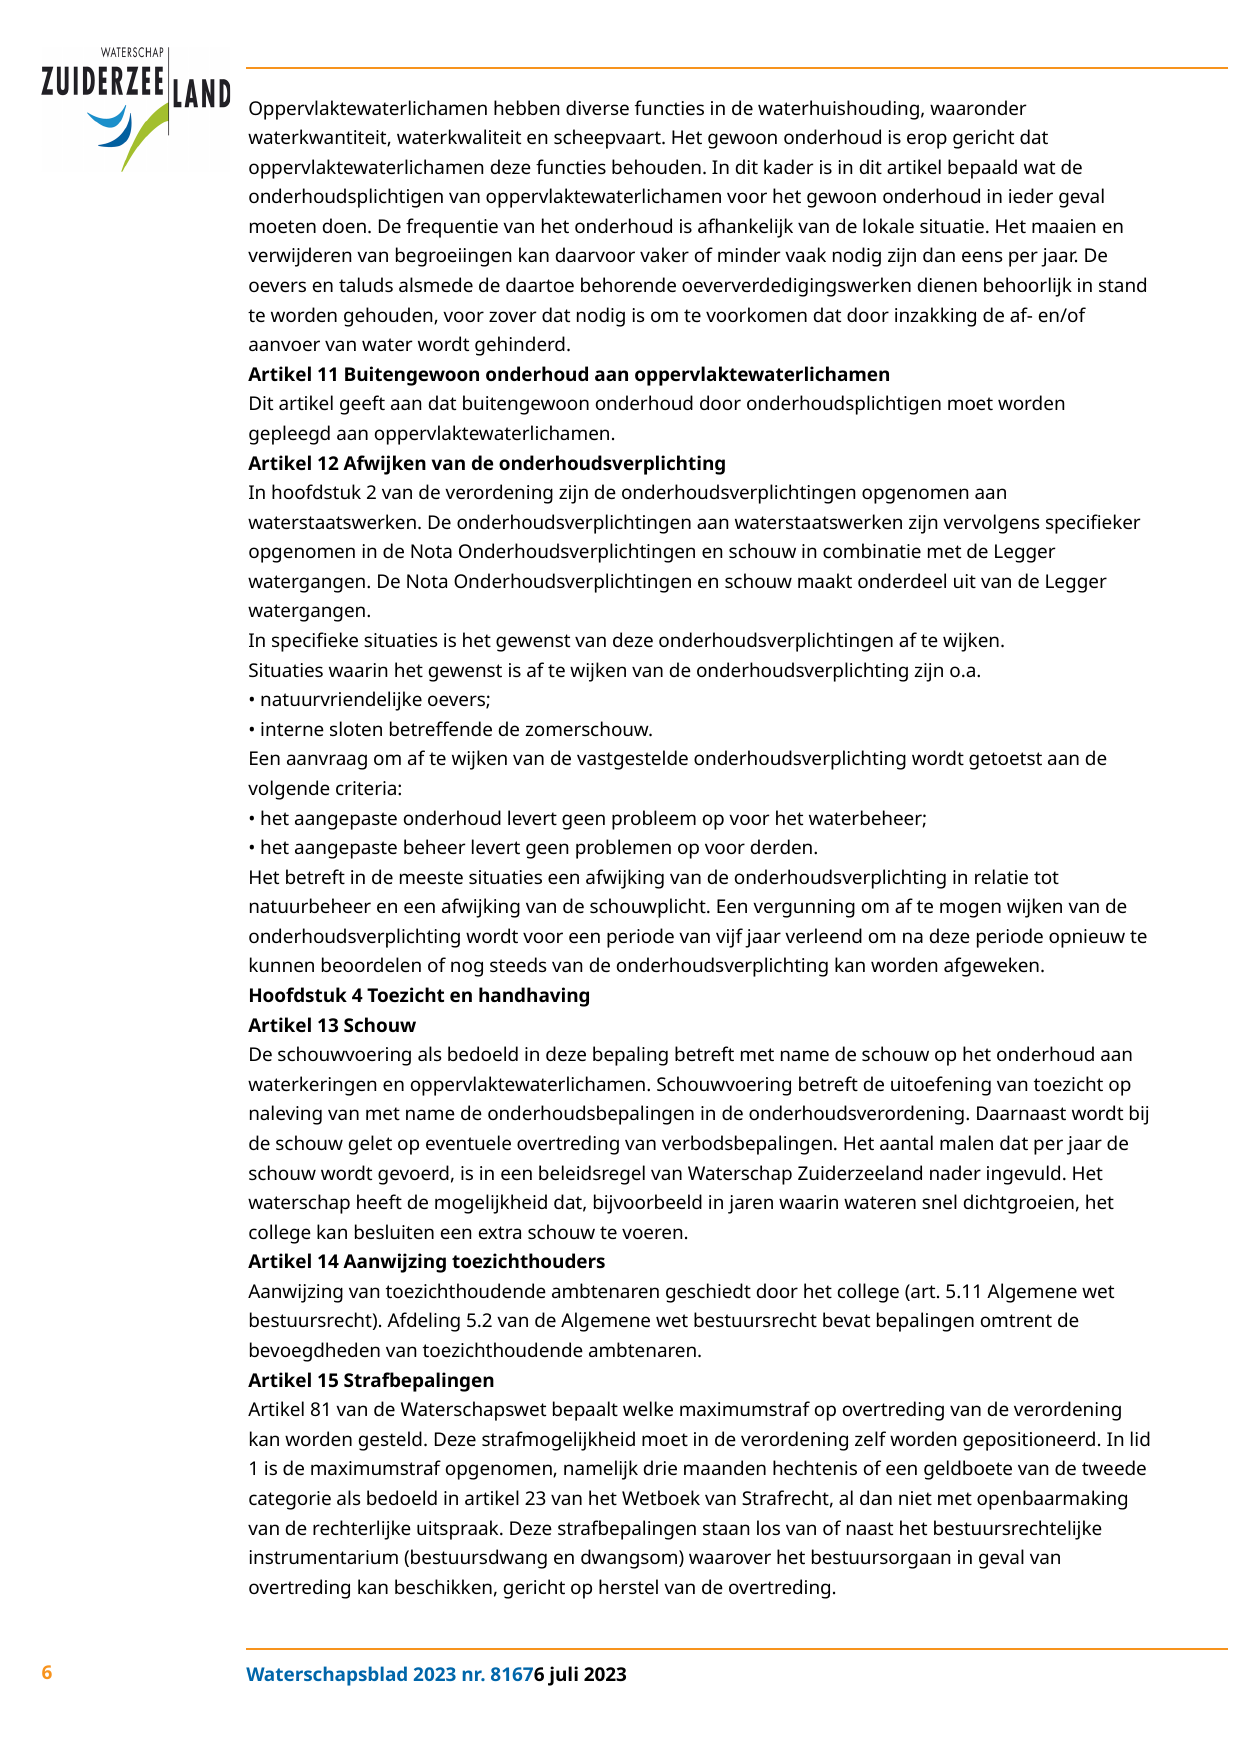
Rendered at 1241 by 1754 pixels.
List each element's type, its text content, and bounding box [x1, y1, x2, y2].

text Artikel 11 Buitengewoon onderhoud aan oppervlaktewaterlichamen [248, 361, 1152, 387]
text Hoofdstuk 4 Toezicht en handhaving [248, 982, 1152, 1008]
text Aanwijzing van toezichthoudende ambtenaren geschiedt door het college (art. 5.11 Algemene wet bestuursrecht). Afdeling 5.2 van de Algemene wet bestuursrecht bevat bepalingen omtrent de bevoegdheden van toezichthoudende ambtenaren. [248, 1278, 1152, 1363]
picture [41, 47, 231, 172]
text • het aangepaste beheer levert geen problemen op voor derden. [248, 834, 1152, 860]
text Artikel 15 Strafbepalingen [248, 1367, 1152, 1393]
text Een aanvraag om af te wijken van de vastgestelde onderhoudsverplichting wordt getoetst aan de volgende criteria: [248, 746, 1152, 801]
text • het aangepaste onderhoud levert geen probleem op voor het waterbeheer; [248, 805, 1152, 831]
text Artikel 12 Afwijken van de onderhoudsverplichting [248, 450, 1152, 476]
text In hoofdstuk 2 van de verordening zijn de onderhoudsverplichtingen opgenomen aan waterstaatswerken. De onderhoudsverplichtingen aan waterstaatswerken zijn vervolgens specifieker opgenomen in de Nota Onderhoudsverplichtingen en schouw in combinatie met de Legger watergangen. De Nota Onderhoudsverplichtingen en schouw maakt onderdeel uit van de Legger watergangen. [248, 479, 1152, 623]
text Artikel 81 van de Waterschapswet bepaalt welke maximumstraf op overtreding van de verordening kan worden gesteld. Deze strafmogelijkheid moet in de verordening zelf worden gepositioneerd. In lid 1 is de maximumstraf opgenomen, namelijk drie maanden hechtenis of een geldboete van de tweede categorie als bedoeld in artikel 23 van het Wetboek van Strafrecht, al dan niet met openbaarmaking van de rechterlijke uitspraak. Deze strafbepalingen staan los van of naast het bestuursrechtelijke instrumentarium (bestuursdwang en dwangsom) waarover het bestuursorgaan in geval van overtreding kan beschikken, gericht op herstel van de overtreding. [248, 1396, 1152, 1600]
text Artikel 14 Aanwijzing toezichthouders [248, 1248, 1152, 1274]
text Het betreft in de meeste situaties een afwijking van de onderhoudsverplichting in relatie tot natuurbeheer en een afwijking van de schouwplicht. Een vergunning om af te mogen wijken van de onderhoudsverplichting wordt voor een periode van vijf jaar verleend om na deze periode opnieuw te kunnen beoordelen of nog steeds van de onderhoudsverplichting kan worden afgeweken. [248, 864, 1152, 978]
text • natuurvriendelijke oevers; [248, 686, 1152, 712]
text Artikel 13 Schouw [248, 1012, 1152, 1038]
text Dit artikel geeft aan dat buitengewoon onderhoud door onderhoudsplichtigen moet worden gepleegd aan oppervlaktewaterlichamen. [248, 391, 1152, 446]
text De schouwvoering als bedoeld in deze bepaling betreft met name de schouw op het onderhoud aan waterkeringen en oppervlaktewaterlichamen. Schouwvoering betreft de uitoefening van toezicht op naleving van met name de onderhoudsbepalingen in de onderhoudsverordening. Daarnaast wordt bij de schouw gelet op eventuele overtreding van verbodsbepalingen. Het aantal malen dat per jaar de schouw wordt gevoerd, is in een beleidsregel van Waterschap Zuiderzeeland nader ingevuld. Het waterschap heeft de mogelijkheid dat, bijvoorbeeld in jaren waarin wateren snel dichtgroeien, het college kan besluiten een extra schouw te voeren. [248, 1041, 1152, 1245]
text • interne sloten betreffende de zomerschouw. [248, 716, 1152, 742]
text In specifieke situaties is het gewenst van deze onderhoudsverplichtingen af te wijken. [248, 627, 1152, 653]
text Oppervlaktewaterlichamen hebben diverse functies in de waterhuishouding, waaronder waterkwantiteit, waterkwaliteit en scheepvaart. Het gewoon onderhoud is erop gericht dat oppervlaktewaterlichamen deze functies behouden. In dit kader is in dit artikel bepaald wat de onderhoudsplichtigen van oppervlaktewaterlichamen voor het gewoon onderhoud in ieder geval moeten doen. De frequentie van het onderhoud is afhankelijk van de lokale situatie. Het maaien en verwijderen van begroeiingen kan daarvoor vaker of minder vaak nodig zijn dan eens per jaar. De oevers en taluds alsmede de daartoe behorende oeververdedigingswerken dienen behoorlijk in stand te worden gehouden, voor zover dat nodig is om te voorkomen dat door inzakking de af- en/of aanvoer van water wordt gehinderd. [248, 95, 1152, 357]
text Situaties waarin het gewenst is af te wijken van de onderhoudsverplichting zijn o.a. [248, 657, 1152, 683]
